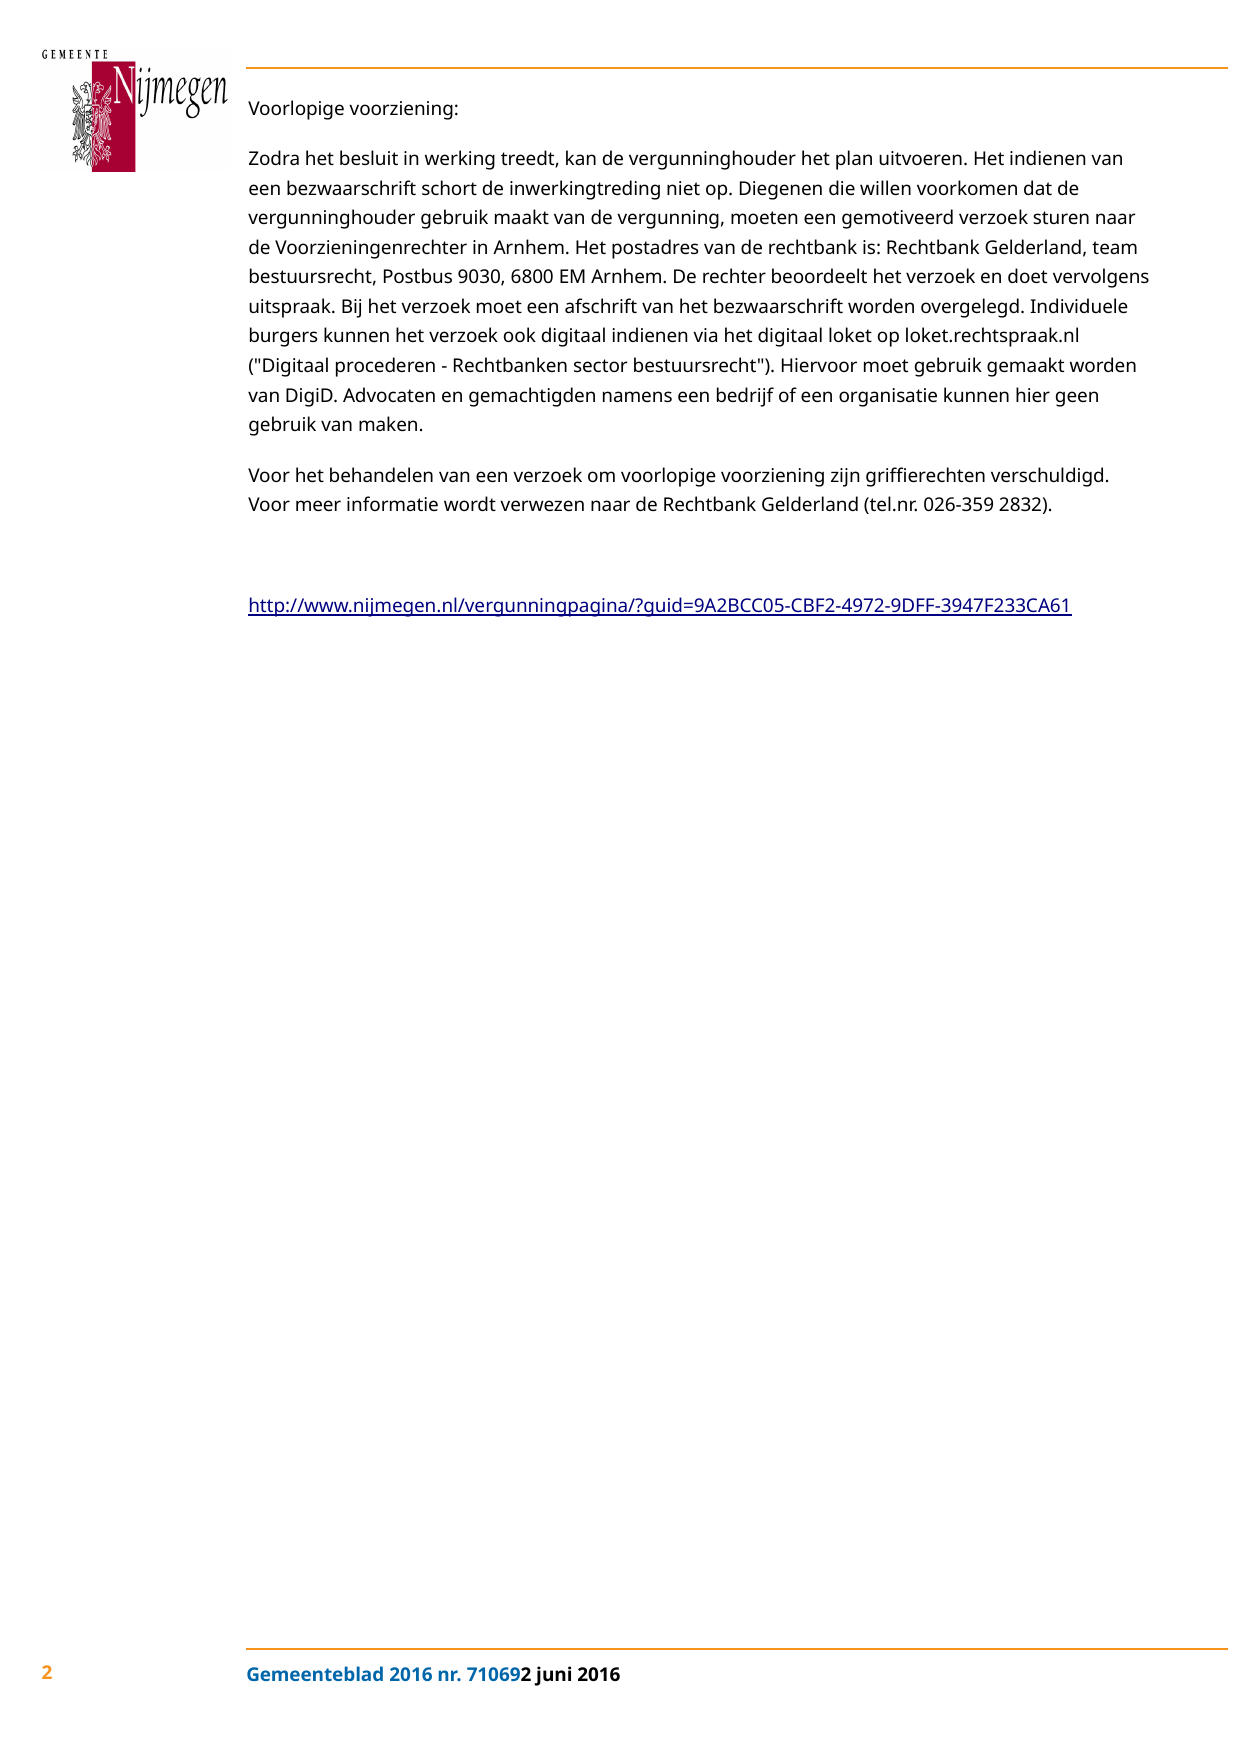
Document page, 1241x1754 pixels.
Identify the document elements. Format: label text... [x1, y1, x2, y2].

text Voor het behandelen van een verzoek om voorlopige voorziening zijn griffierechten verschuldigd. Voor meer informatie wordt verwezen naar de Rechtbank Gelderland (tel.nr. 026-359 2832). [248, 462, 1152, 517]
text http://www.nijmegen.nl/vergunningpagina/?guid=9A2BCC05-CBF2-4972-9DFF-3947F233CA61 [248, 592, 1152, 618]
text Voorlopige voorziening: [248, 95, 1152, 121]
picture [41, 47, 231, 172]
text Zodra het besluit in werking treedt, kan de vergunninghouder het plan uitvoeren. Het indienen van een bezwaarschrift schort de inwerkingtreding niet op. Diegenen die willen voorkomen dat de vergunninghouder gebruik maakt van de vergunning, moeten een gemotiveerd verzoek sturen naar de Voorzieningenrechter in Arnhem. Het postadres van de rechtbank is: Rechtbank Gelderland, team bestuursrecht, Postbus 9030, 6800 EM Arnhem. De rechter beoordeelt het verzoek en doet vervolgens uitspraak. Bij het verzoek moet een afschrift van het bezwaarschrift worden overgelegd. Individuele burgers kunnen het verzoek ook digitaal indienen via het digitaal loket op loket.rechtspraak.nl ("Digitaal procederen - Rechtbanken sector bestuursrecht"). Hiervoor moet gebruik gemaakt worden van DigiD. Advocaten en gemachtigden namens een bedrijf of een organisatie kunnen hier geen gebruik van maken. [248, 145, 1152, 437]
